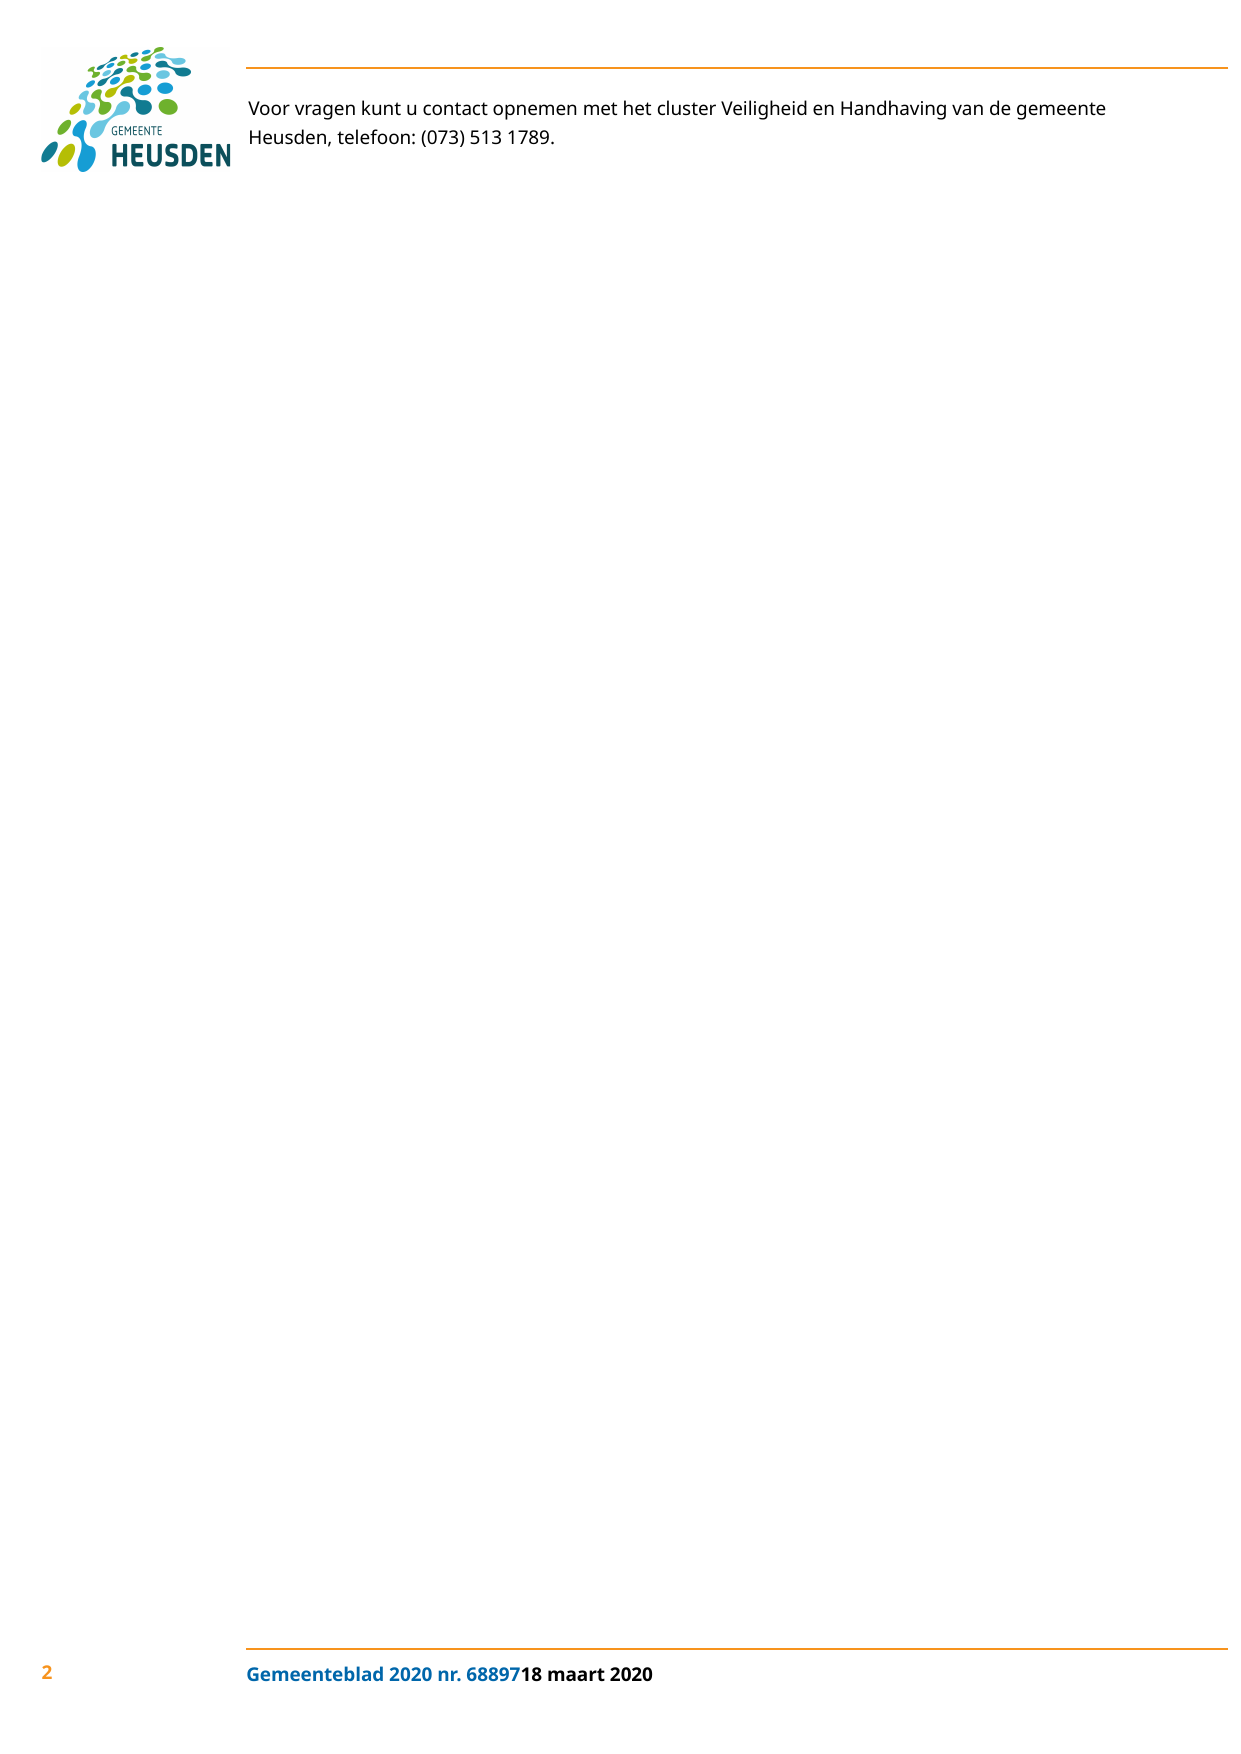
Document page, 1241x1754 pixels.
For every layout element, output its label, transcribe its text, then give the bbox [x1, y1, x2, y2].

text Voor vragen kunt u contact opnemen met het cluster Veiligheid en Handhaving van de gemeente Heusden, telefoon: (073) 513 1789. [248, 95, 1152, 150]
picture [41, 47, 231, 172]
